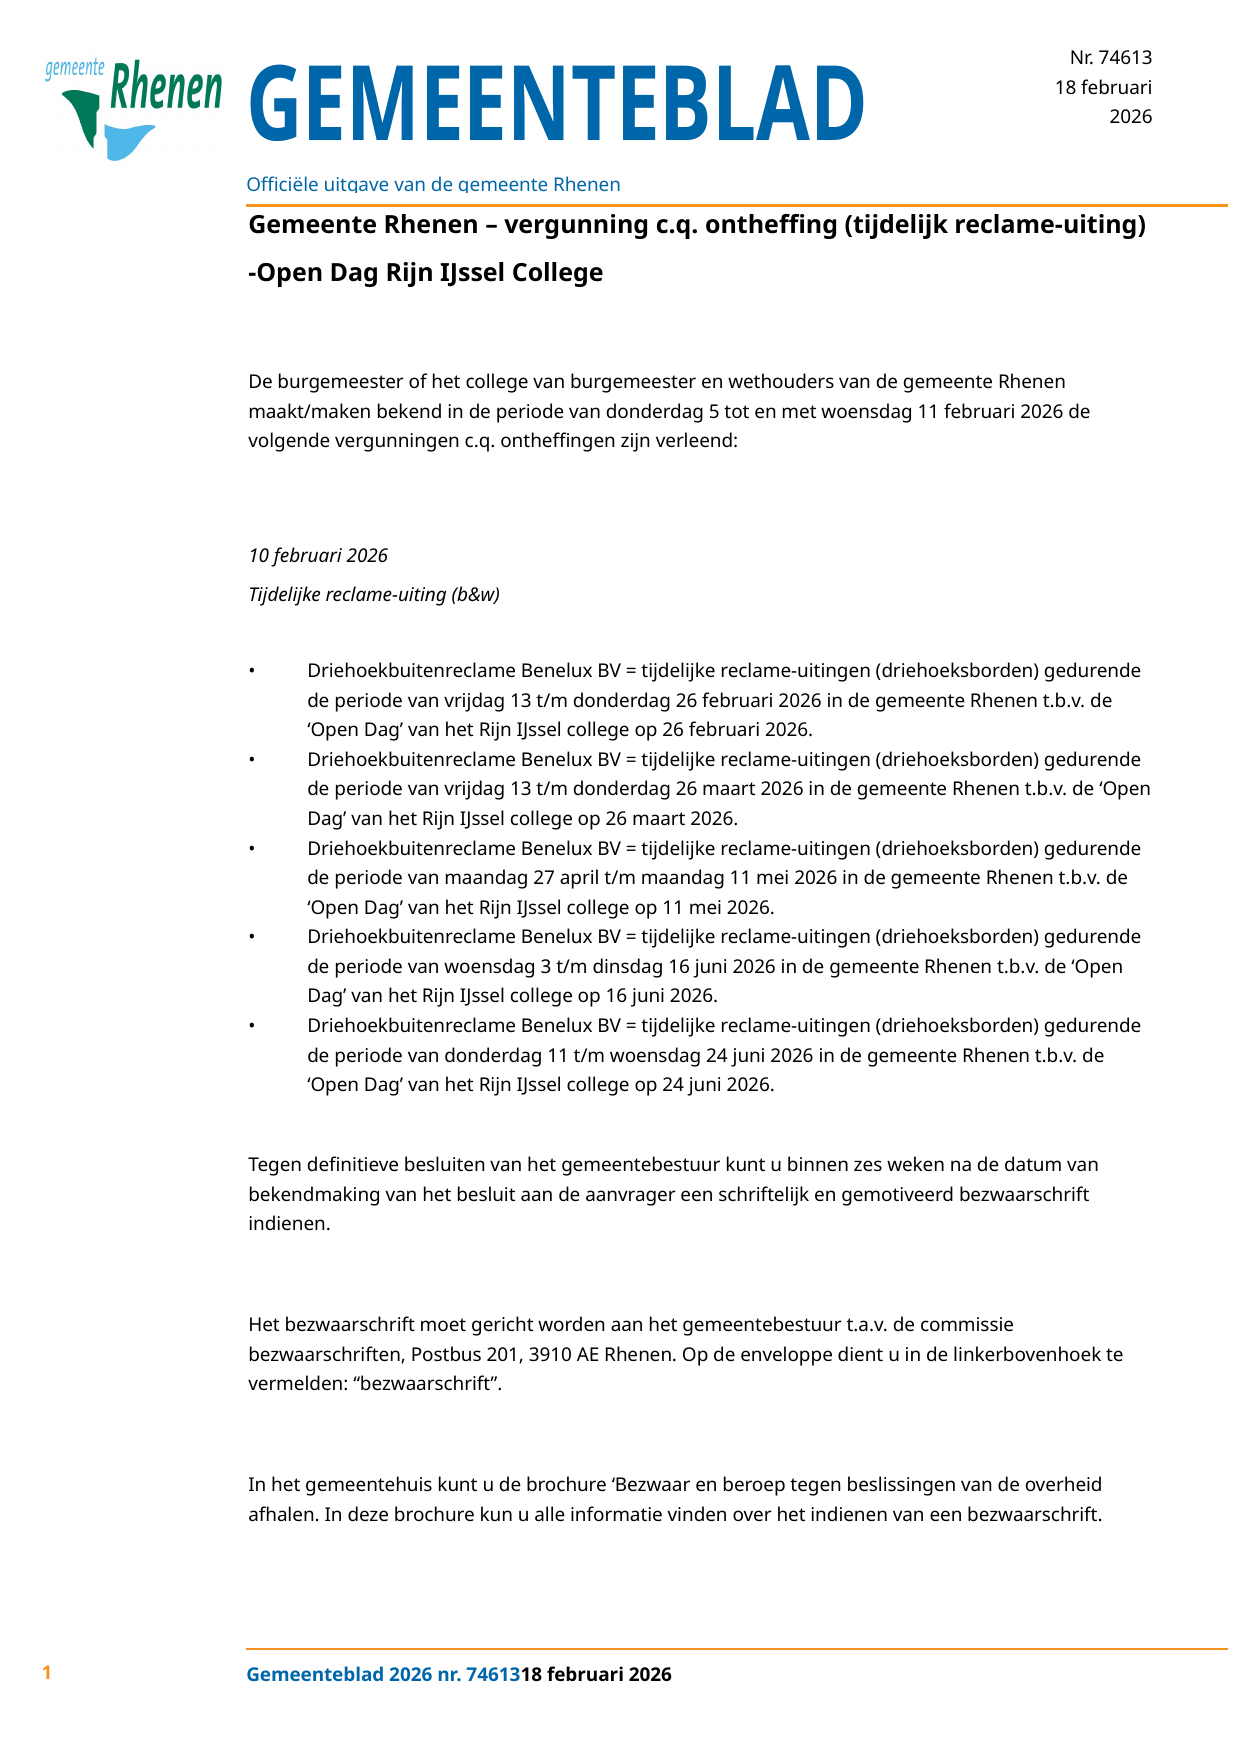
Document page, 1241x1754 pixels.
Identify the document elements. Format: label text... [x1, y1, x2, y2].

text Tijdelijke reclame-uiting (b&w) [248, 581, 1152, 607]
list Driehoekbuitenreclame Benelux BV = tijdelijke reclame-uitingen (driehoeksborden) gedurende de periode van donderdag 11 t/m woensdag 24 juni 2026 in de gemeente Rhenen t.b.v. de ‘Open Dag’ van het Rijn IJssel college op 24 juni 2026. [248, 1012, 1152, 1097]
list Driehoekbuitenreclame Benelux BV = tijdelijke reclame-uitingen (driehoeksborden) gedurende de periode van vrijdag 13 t/m donderdag 26 maart 2026 in de gemeente Rhenen t.b.v. de ‘Open Dag’ van het Rijn IJssel college op 26 maart 2026. [248, 746, 1152, 831]
text 10 februari 2026 [248, 542, 1152, 568]
text In het gemeentehuis kunt u de brochure ‘Bezwaar en beroep tegen beslissingen van de overheid afhalen. In deze brochure kun u alle informatie vinden over het indienen van een bezwaarschrift. [248, 1471, 1152, 1527]
text Het bezwaarschrift moet gericht worden aan het gemeentebestuur t.a.v. de commissie bezwaarschriften, Postbus 201, 3910 AE Rhenen. Op de enveloppe dient u in de linkerbovenhoek te vermelden: “bezwaarschrift”. [248, 1311, 1152, 1396]
list Driehoekbuitenreclame Benelux BV = tijdelijke reclame-uitingen (driehoeksborden) gedurende de periode van vrijdag 13 t/m donderdag 26 februari 2026 in de gemeente Rhenen t.b.v. de ‘Open Dag’ van het Rijn IJssel college op 26 februari 2026. [248, 657, 1152, 742]
text De burgemeester of het college van burgemeester en wethouders van de gemeente Rhenen maakt/maken bekend in de periode van donderdag 5 tot en met woensdag 11 februari 2026 de volgende vergunningen c.q. ontheffingen zijn verleend: [248, 368, 1152, 453]
list Driehoekbuitenreclame Benelux BV = tijdelijke reclame-uitingen (driehoeksborden) gedurende de periode van maandag 27 april t/m maandag 11 mei 2026 in de gemeente Rhenen t.b.v. de ‘Open Dag’ van het Rijn IJssel college op 11 mei 2026. [248, 835, 1152, 920]
list Driehoekbuitenreclame Benelux BV = tijdelijke reclame-uitingen (driehoeksborden) gedurende de periode van woensdag 3 t/m dinsdag 16 juni 2026 in de gemeente Rhenen t.b.v. de ‘Open Dag’ van het Rijn IJssel college op 16 juni 2026. [248, 923, 1152, 1008]
text Gemeente Rhenen – vergunning c.q. ontheffing (tijdelijk reclame-uiting) -Open Dag Rijn IJssel College [248, 207, 1152, 288]
picture [41, 47, 231, 172]
text Tegen definitieve besluiten van het gemeentebestuur kunt u binnen zes weken na de datum van bekendmaking van het besluit aan de aanvrager een schriftelijk en gemotiveerd bezwaarschrift indienen. [248, 1151, 1152, 1236]
